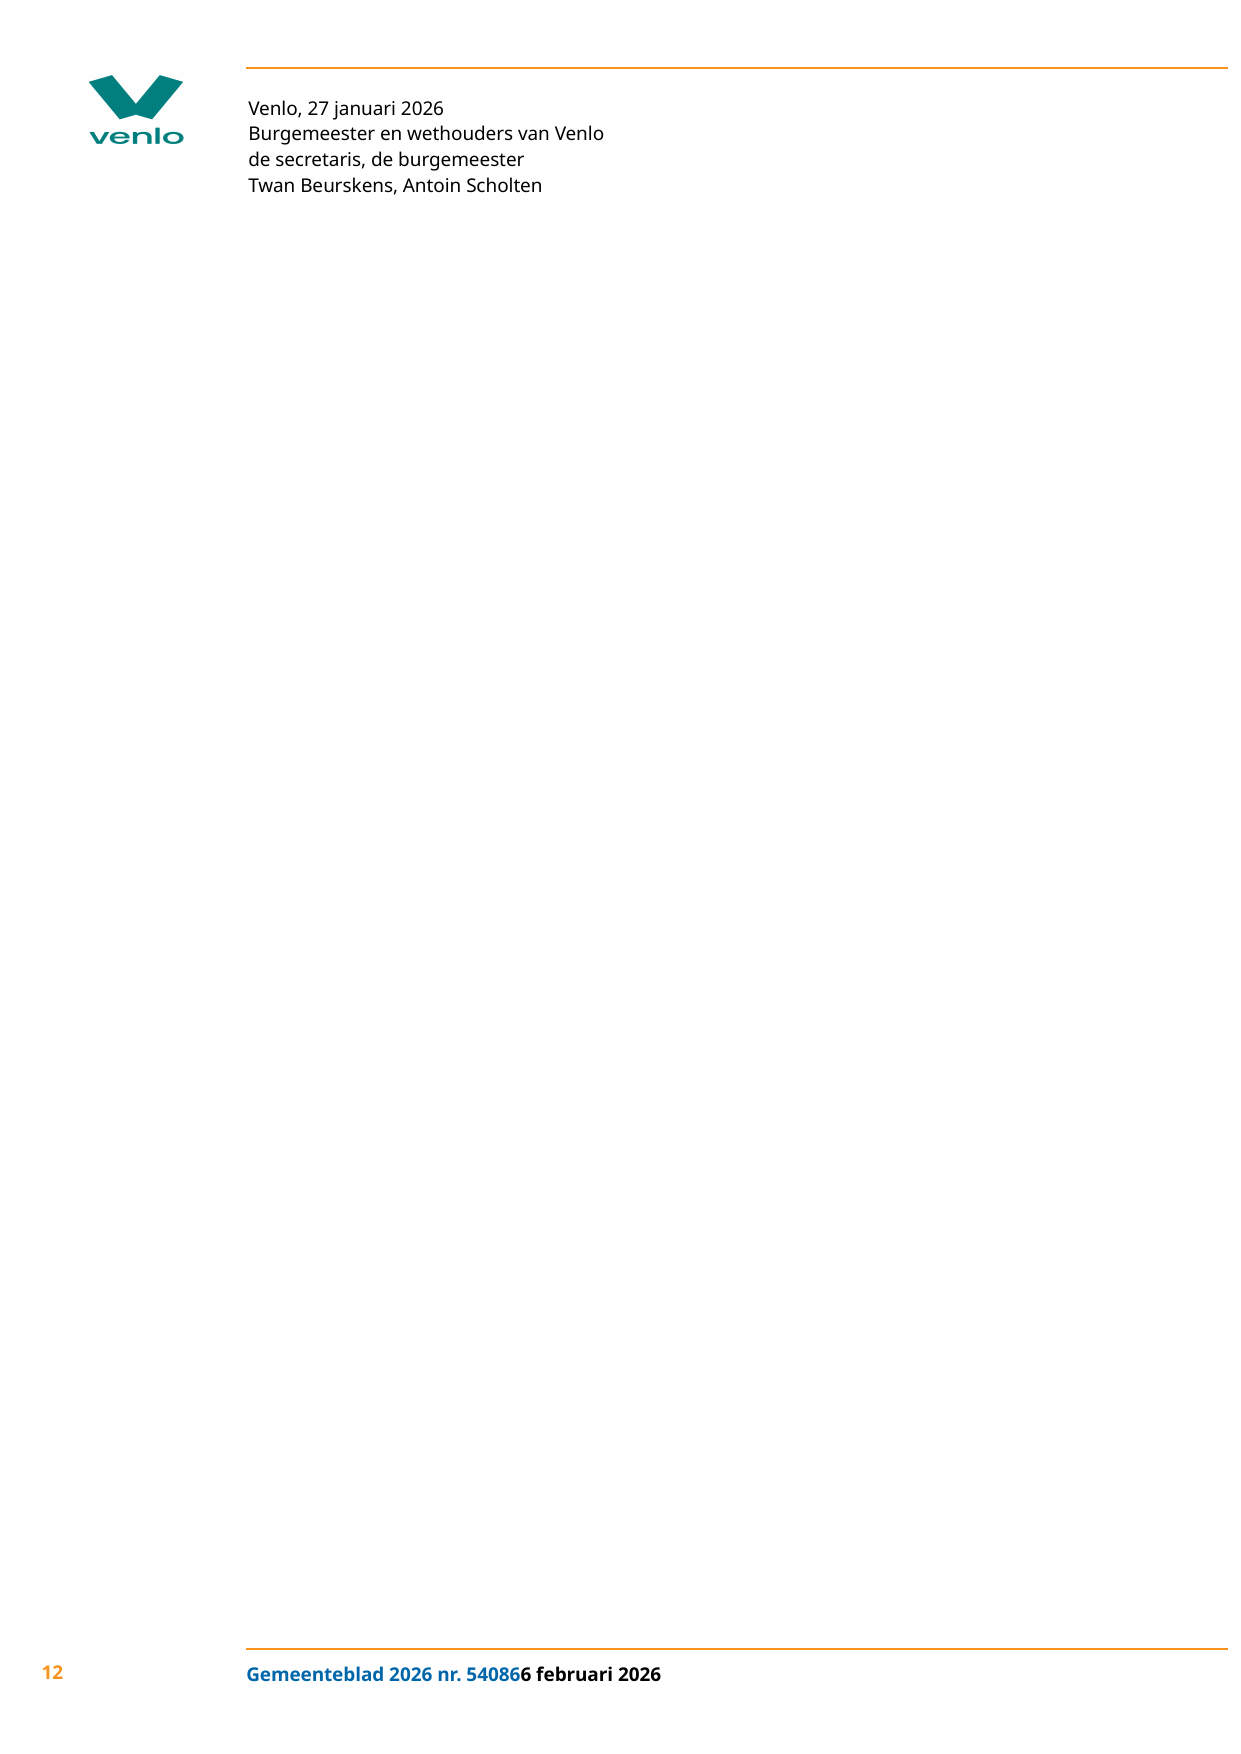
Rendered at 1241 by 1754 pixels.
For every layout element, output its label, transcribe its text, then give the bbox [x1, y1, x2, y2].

picture [41, 47, 231, 172]
text Burgemeester en wethouders van Venlo [248, 121, 1152, 146]
text de secretaris, de burgemeester [248, 146, 1152, 172]
text Twan Beurskens, Antoin Scholten [248, 172, 1152, 198]
text Venlo, 27 januari 2026 [248, 95, 1152, 121]
